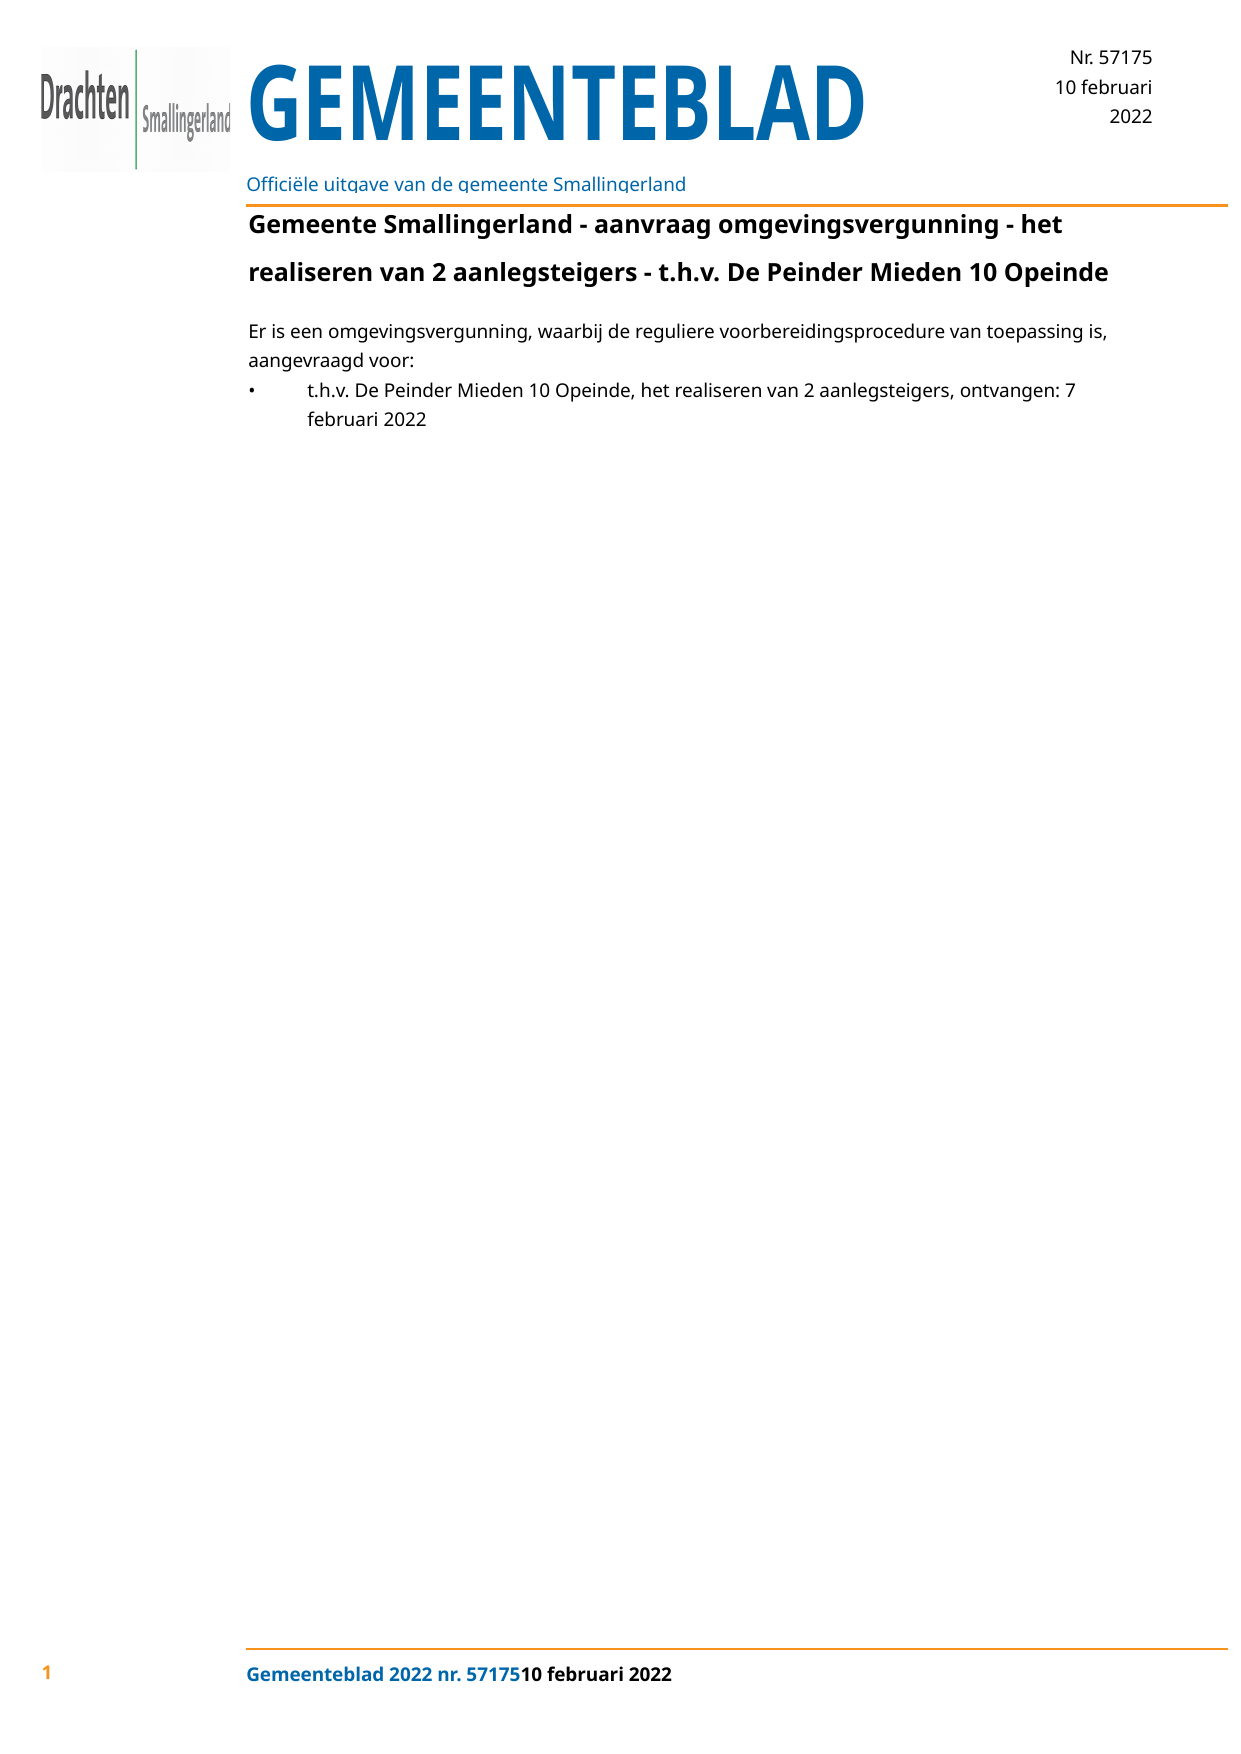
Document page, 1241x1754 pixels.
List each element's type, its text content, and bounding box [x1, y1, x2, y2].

list t.h.v. De Peinder Mieden 10 Opeinde, het realiseren van 2 aanlegsteigers, ontvangen: 7 februari 2022 [248, 377, 1152, 432]
text Er is een omgevingsvergunning, waarbij de reguliere voorbereidingsprocedure van toepassing is, aangevraagd voor: [248, 318, 1152, 373]
text Gemeente Smallingerland - aanvraag omgevingsvergunning - het realiseren van 2 aanlegsteigers - t.h.v. De Peinder Mieden 10 Opeinde [248, 207, 1152, 288]
picture [41, 47, 231, 172]
